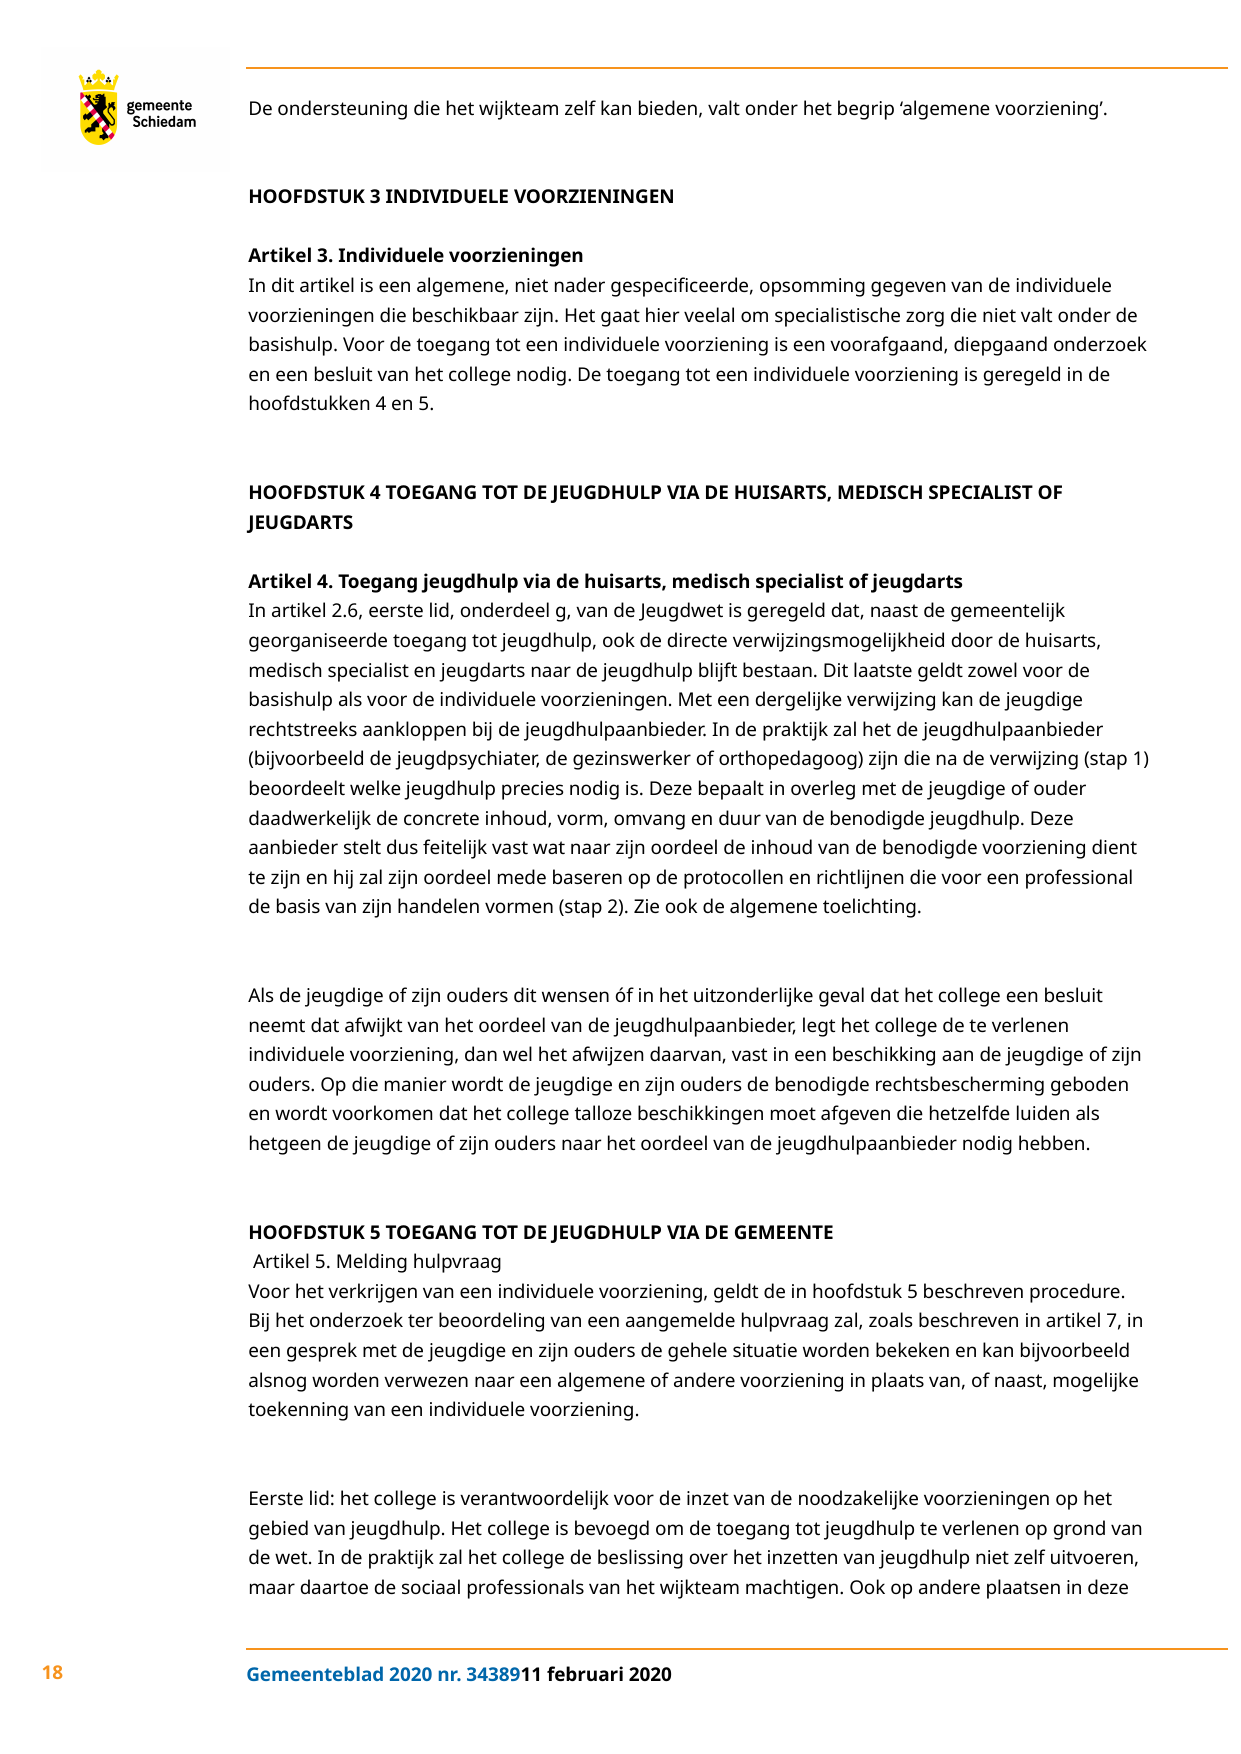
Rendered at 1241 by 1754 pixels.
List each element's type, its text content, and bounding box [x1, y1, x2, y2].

text In dit artikel is een algemene, niet nader gespecificeerde, opsomming gegeven van de individuele voorzieningen die beschikbaar zijn. Het gaat hier veelal om specialistische zorg die niet valt onder de basishulp. Voor de toegang tot een individuele voorziening is een voorafgaand, diepgaand onderzoek en een besluit van het college nodig. De toegang tot een individuele voorziening is geregeld in de hoofdstukken 4 en 5. [248, 272, 1152, 416]
text Eerste lid: het college is verantwoordelijk voor de inzet van de noodzakelijke voorzieningen op het gebied van jeugdhulp. Het college is bevoegd om de toegang tot jeugdhulp te verlenen op grond van de wet. In de praktijk zal het college de beslissing over het inzetten van jeugdhulp niet zelf uitvoeren, maar daartoe de sociaal professionals van het wijkteam machtigen. Ook op andere plaatsen in deze [248, 1485, 1152, 1600]
text Artikel 3. Individuele voorzieningen [248, 243, 1152, 268]
text Artikel 4. Toegang jeugdhulp via de huisarts, medisch specialist of jeugdarts [248, 568, 1152, 594]
text HOOFDSTUK 5 TOEGANG TOT DE JEUGDHULP VIA DE GEMEENTE [248, 1219, 1152, 1245]
text Artikel 5. Melding hulpvraag [248, 1248, 1152, 1274]
picture [41, 47, 231, 172]
text HOOFDSTUK 3 INDIVIDUELE VOORZIENINGEN [248, 183, 1152, 209]
text De ondersteuning die het wijkteam zelf kan bieden, valt onder het begrip ‘algemene voorziening’. [248, 95, 1152, 121]
text HOOFDSTUK 4 TOEGANG TOT DE JEUGDHULP VIA DE HUISARTS, MEDISCH SPECIALIST OF JEUGDARTS [248, 479, 1152, 535]
text In artikel 2.6, eerste lid, onderdeel g, van de Jeugdwet is geregeld dat, naast de gemeentelijk georganiseerde toegang tot jeugdhulp, ook de directe verwijzingsmogelijkheid door de huisarts, medisch specialist en jeugdarts naar de jeugdhulp blijft bestaan. Dit laatste geldt zowel voor de basishulp als voor de individuele voorzieningen. Met een dergelijke verwijzing kan de jeugdige rechtstreeks aankloppen bij de jeugdhulpaanbieder. In de praktijk zal het de jeugdhulpaanbieder (bijvoorbeeld de jeugdpsychiater, de gezinswerker of orthopedagoog) zijn die na de verwijzing (stap 1) beoordeelt welke jeugdhulp precies nodig is. Deze bepaalt in overleg met de jeugdige of ouder daadwerkelijk de concrete inhoud, vorm, omvang en duur van de benodigde jeugdhulp. Deze aanbieder stelt dus feitelijk vast wat naar zijn oordeel de inhoud van de benodigde voorziening dient te zijn en hij zal zijn oordeel mede baseren op de protocollen en richtlijnen die voor een professional de basis van zijn handelen vormen (stap 2). Zie ook de algemene toelichting. [248, 598, 1152, 919]
text Voor het verkrijgen van een individuele voorziening, geldt de in hoofdstuk 5 beschreven procedure. Bij het onderzoek ter beoordeling van een aangemelde hulpvraag zal, zoals beschreven in artikel 7, in een gesprek met de jeugdige en zijn ouders de gehele situatie worden bekeken en kan bijvoorbeeld alsnog worden verwezen naar een algemene of andere voorziening in plaats van, of naast, mogelijke toekenning van een individuele voorziening. [248, 1278, 1152, 1422]
text Als de jeugdige of zijn ouders dit wensen óf in het uitzonderlijke geval dat het college een besluit neemt dat afwijkt van het oordeel van de jeugdhulpaanbieder, legt het college de te verlenen individuele voorziening, dan wel het afwijzen daarvan, vast in een beschikking aan de jeugdige of zijn ouders. Op die manier wordt de jeugdige en zijn ouders de benodigde rechtsbescherming geboden en wordt voorkomen dat het college talloze beschikkingen moet afgeven die hetzelfde luiden als hetgeen de jeugdige of zijn ouders naar het oordeel van de jeugdhulpaanbieder nodig hebben. [248, 982, 1152, 1156]
